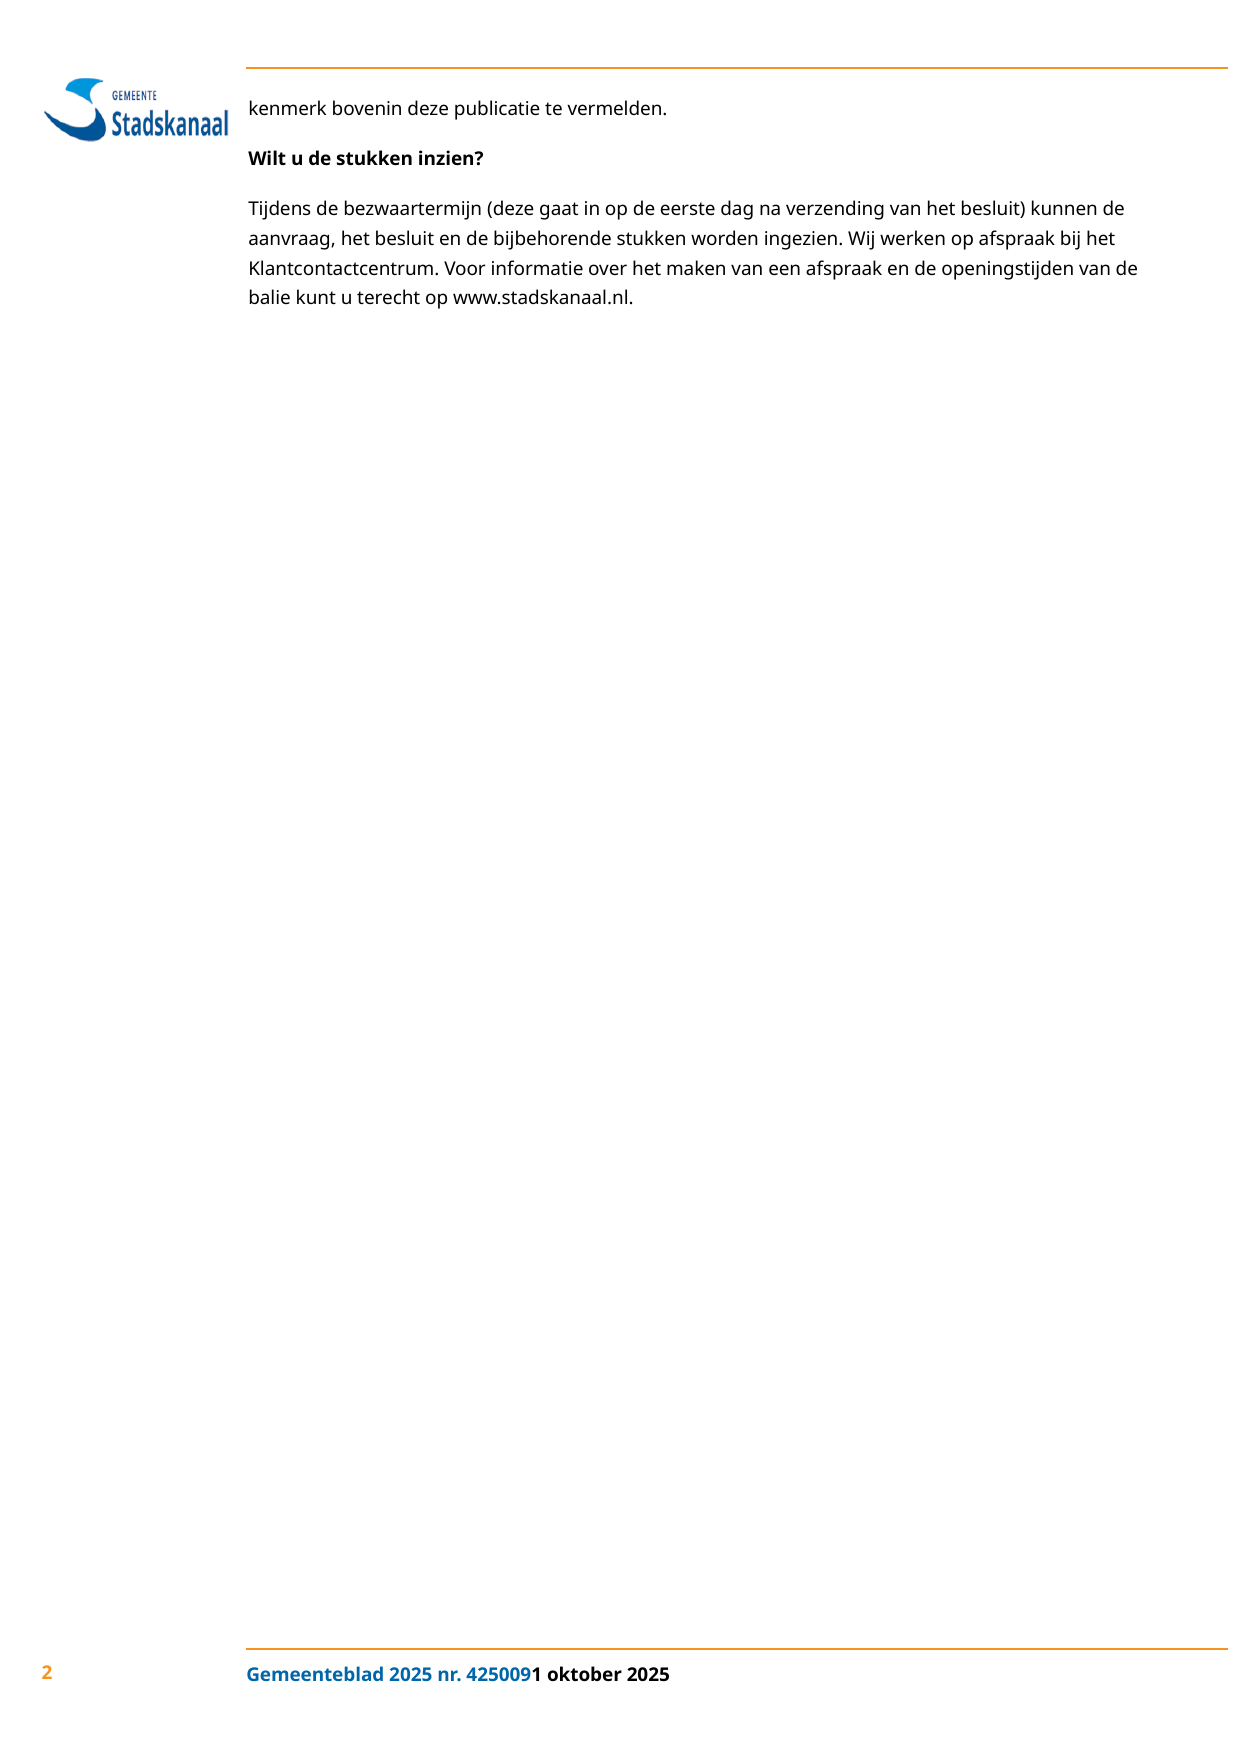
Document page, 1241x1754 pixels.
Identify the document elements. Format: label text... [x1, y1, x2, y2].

picture [41, 47, 231, 172]
text Tijdens de bezwaartermijn (deze gaat in op de eerste dag na verzending van het besluit) kunnen de aanvraag, het besluit en de bijbehorende stukken worden ingezien. Wij werken op afspraak bij het Klantcontactcentrum. Voor informatie over het maken van een afspraak en de openingstijden van de balie kunt u terecht op www.stadskanaal.nl. [248, 196, 1152, 310]
text kenmerk bovenin deze publicatie te vermelden. [248, 95, 1152, 121]
text Wilt u de stukken inzien? [248, 145, 1152, 171]
